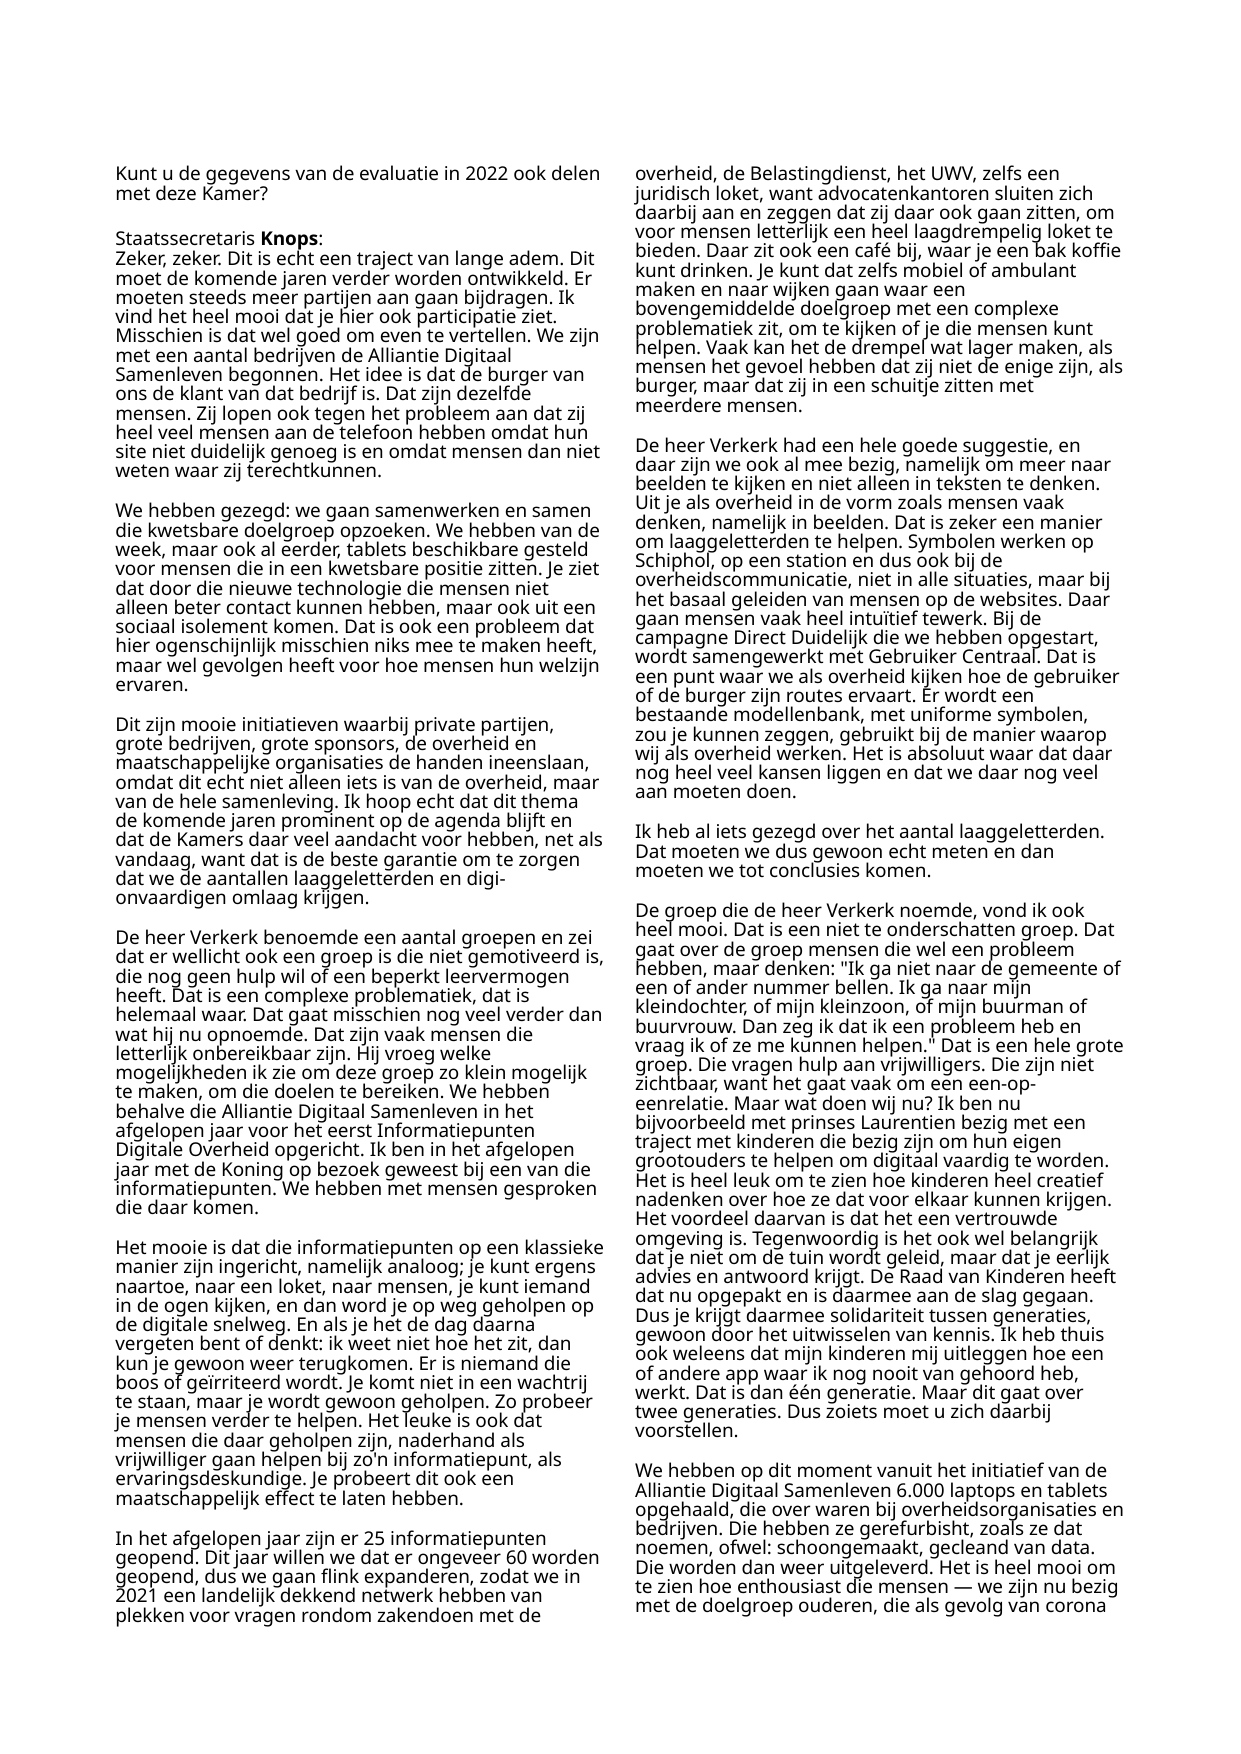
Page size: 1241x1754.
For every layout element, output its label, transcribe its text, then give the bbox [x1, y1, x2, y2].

text Het mooie is dat die informatiepunten op een klassieke manier zijn ingericht, namelijk analoog; je kunt ergens naartoe, naar een loket, naar mensen, je kunt iemand in de ogen kijken, en dan word je op weg geholpen op de digitale snelweg. En als je het de dag daarna vergeten bent of denkt: ik weet niet hoe het zit, dan kun je gewoon weer terugkomen. Er is niemand die boos of geïrriteerd wordt. Je komt niet in een wachtrij te staan, maar je wordt gewoon geholpen. Zo probeer je mensen verder te helpen. Het leuke is ook dat mensen die daar geholpen zijn, naderhand als vrijwilliger gaan helpen bij zo'n informatiepunt, als ervaringsdeskundige. Je probeert dit ook een maatschappelijk effect te laten hebben. [115, 1239, 605, 1509]
text We hebben op dit moment vanuit het initiatief van de Alliantie Digitaal Samenleven 6.000 laptops en tablets opgehaald, die over waren bij overheidsorganisaties en bedrijven. Die hebben ze gerefurbisht, zoals ze dat noemen, ofwel: schoongemaakt, gecleand van data. Die worden dan weer uitgeleverd. Het is heel mooi om te zien hoe enthousiast die mensen — we zijn nu bezig met de doelgroep ouderen, die als gevolg van corona [635, 1462, 1125, 1616]
text De heer Verkerk benoemde een aantal groepen en zei dat er wellicht ook een groep is die niet gemotiveerd is, die nog geen hulp wil of een beperkt leervermogen heeft. Dat is een complexe problematiek, dat is helemaal waar. Dat gaat misschien nog veel verder dan wat hij nu opnoemde. Dat zijn vaak mensen die letterlijk onbereikbaar zijn. Hij vroeg welke mogelijkheden ik zie om deze groep zo klein mogelijk te maken, om die doelen te bereiken. We hebben behalve die Alliantie Digitaal Samenleven in het afgelopen jaar voor het eerst Informatiepunten Digitale Overheid opgericht. Ik ben in het afgelopen jaar met de Koning op bezoek geweest bij een van die informatiepunten. We hebben met mensen gesproken die daar komen. [115, 929, 605, 1218]
text In het afgelopen jaar zijn er 25 informatiepunten geopend. Dit jaar willen we dat er ongeveer 60 worden geopend, dus we gaan flink expanderen, zodat we in 2021 een landelijk dekkend netwerk hebben van plekken voor vragen rondom zakendoen met de [115, 1529, 605, 1626]
text Ik heb al iets gezegd over het aantal laaggeletterden. Dat moeten we dus gewoon echt meten en dan moeten we tot conclusies komen. [635, 823, 1125, 881]
text We hebben gezegd: we gaan samenwerken en samen die kwetsbare doelgroep opzoeken. We hebben van de week, maar ook al eerder, tablets beschikbare gesteld voor mensen die in een kwetsbare positie zitten. Je ziet dat door die nieuwe technologie die mensen niet alleen beter contact kunnen hebben, maar ook uit een sociaal isolement komen. Dat is ook een probleem dat hier ogenschijnlijk misschien niks mee te maken heeft, maar wel gevolgen heeft voor hoe mensen hun welzijn ervaren. [115, 502, 605, 695]
text Zeker, zeker. Dit is echt een traject van lange adem. Dit moet de komende jaren verder worden ontwikkeld. Er moeten steeds meer partijen aan gaan bijdragen. Ik vind het heel mooi dat je hier ook participatie ziet. Misschien is dat wel goed om even te vertellen. We zijn met een aantal bedrijven de Alliantie Digitaal Samenleven begonnen. Het idee is dat de burger van ons de klant van dat bedrijf is. Dat zijn dezelfde mensen. Zij lopen ook tegen het probleem aan dat zij heel veel mensen aan de telefoon hebben omdat hun site niet duidelijk genoeg is en omdat mensen dan niet weten waar zij terechtkunnen. [115, 250, 605, 482]
text De heer Verkerk had een hele goede suggestie, en daar zijn we ook al mee bezig, namelijk om meer naar beelden te kijken en niet alleen in teksten te denken. Uit je als overheid in de vorm zoals mensen vaak denken, namelijk in beelden. Dat is zeker een manier om laaggeletterden te helpen. Symbolen werken op Schiphol, op een station en dus ook bij de overheidscommunicatie, niet in alle situaties, maar bij het basaal geleiden van mensen op de websites. Daar gaan mensen vaak heel intuïtief tewerk. Bij de campagne Direct Duidelijk die we hebben opgestart, wordt samengewerkt met Gebruiker Centraal. Dat is een punt waar we als overheid kijken hoe de gebruiker of de burger zijn routes ervaart. Er wordt een bestaande modellenbank, met uniforme symbolen, zou je kunnen zeggen, gebruikt bij de manier waarop wij als overheid werken. Het is absoluut waar dat daar nog heel veel kansen liggen en dat we daar nog veel aan moeten doen. [635, 437, 1125, 803]
text De groep die de heer Verkerk noemde, vond ik ook heel mooi. Dat is een niet te onderschatten groep. Dat gaat over de groep mensen die wel een probleem hebben, maar denken: "Ik ga niet naar de gemeente of een of ander nummer bellen. Ik ga naar mijn kleindochter, of mijn kleinzoon, of mijn buurman of buurvrouw. Dan zeg ik dat ik een probleem heb en vraag ik of ze me kunnen helpen." Dat is een hele grote groep. Die vragen hulp aan vrijwilligers. Die zijn niet zichtbaar, want het gaat vaak om een een-op-eenrelatie. Maar wat doen wij nu? Ik ben nu bijvoorbeeld met prinses Laurentien bezig met een traject met kinderen die bezig zijn om hun eigen grootouders te helpen om digitaal vaardig te worden. Het is heel leuk om te zien hoe kinderen heel creatief nadenken over hoe ze dat voor elkaar kunnen krijgen. Het voordeel daarvan is dat het een vertrouwde omgeving is. Tegenwoordig is het ook wel belangrijk dat je niet om de tuin wordt geleid, maar dat je eerlijk advies en antwoord krijgt. De Raad van Kinderen heeft dat nu opgepakt en is daarmee aan de slag gegaan. Dus je krijgt daarmee solidariteit tussen generaties, gewoon door het uitwisselen van kennis. Ik heb thuis ook weleens dat mijn kinderen mij uitleggen hoe een of andere app waar ik nog nooit van gehoord heb, werkt. Dat is dan één generatie. Maar dit gaat over twee generaties. Dus zoiets moet u zich daarbij voorstellen. [635, 902, 1125, 1442]
text overheid, de Belastingdienst, het UWV, zelfs een juridisch loket, want advocatenkantoren sluiten zich daarbij aan en zeggen dat zij daar ook gaan zitten, om voor mensen letterlijk een heel laagdrempelig loket te bieden. Daar zit ook een café bij, waar je een bak koffie kunt drinken. Je kunt dat zelfs mobiel of ambulant maken en naar wijken gaan waar een bovengemiddelde doelgroep met een complexe problematiek zit, om te kijken of je die mensen kunt helpen. Vaak kan het de drempel wat lager maken, als mensen het gevoel hebben dat zij niet de enige zijn, als burger, maar dat zij in een schuitje zitten met meerdere mensen. [635, 165, 1125, 416]
text Staatssecretaris Knops: [115, 225, 605, 250]
text Kunt u de gegevens van de evaluatie in 2022 ook delen met deze Kamer? [115, 165, 605, 204]
text Dit zijn mooie initiatieven waarbij private partijen, grote bedrijven, grote sponsors, de overheid en maatschappelijke organisaties de handen ineenslaan, omdat dit echt niet alleen iets is van de overheid, maar van de hele samenleving. Ik hoop echt dat dit thema de komende jaren prominent op de agenda blijft en dat de Kamers daar veel aandacht voor hebben, net als vandaag, want dat is de beste garantie om te zorgen dat we de aantallen laaggeletterden en digi-onvaardigen omlaag krijgen. [115, 716, 605, 908]
